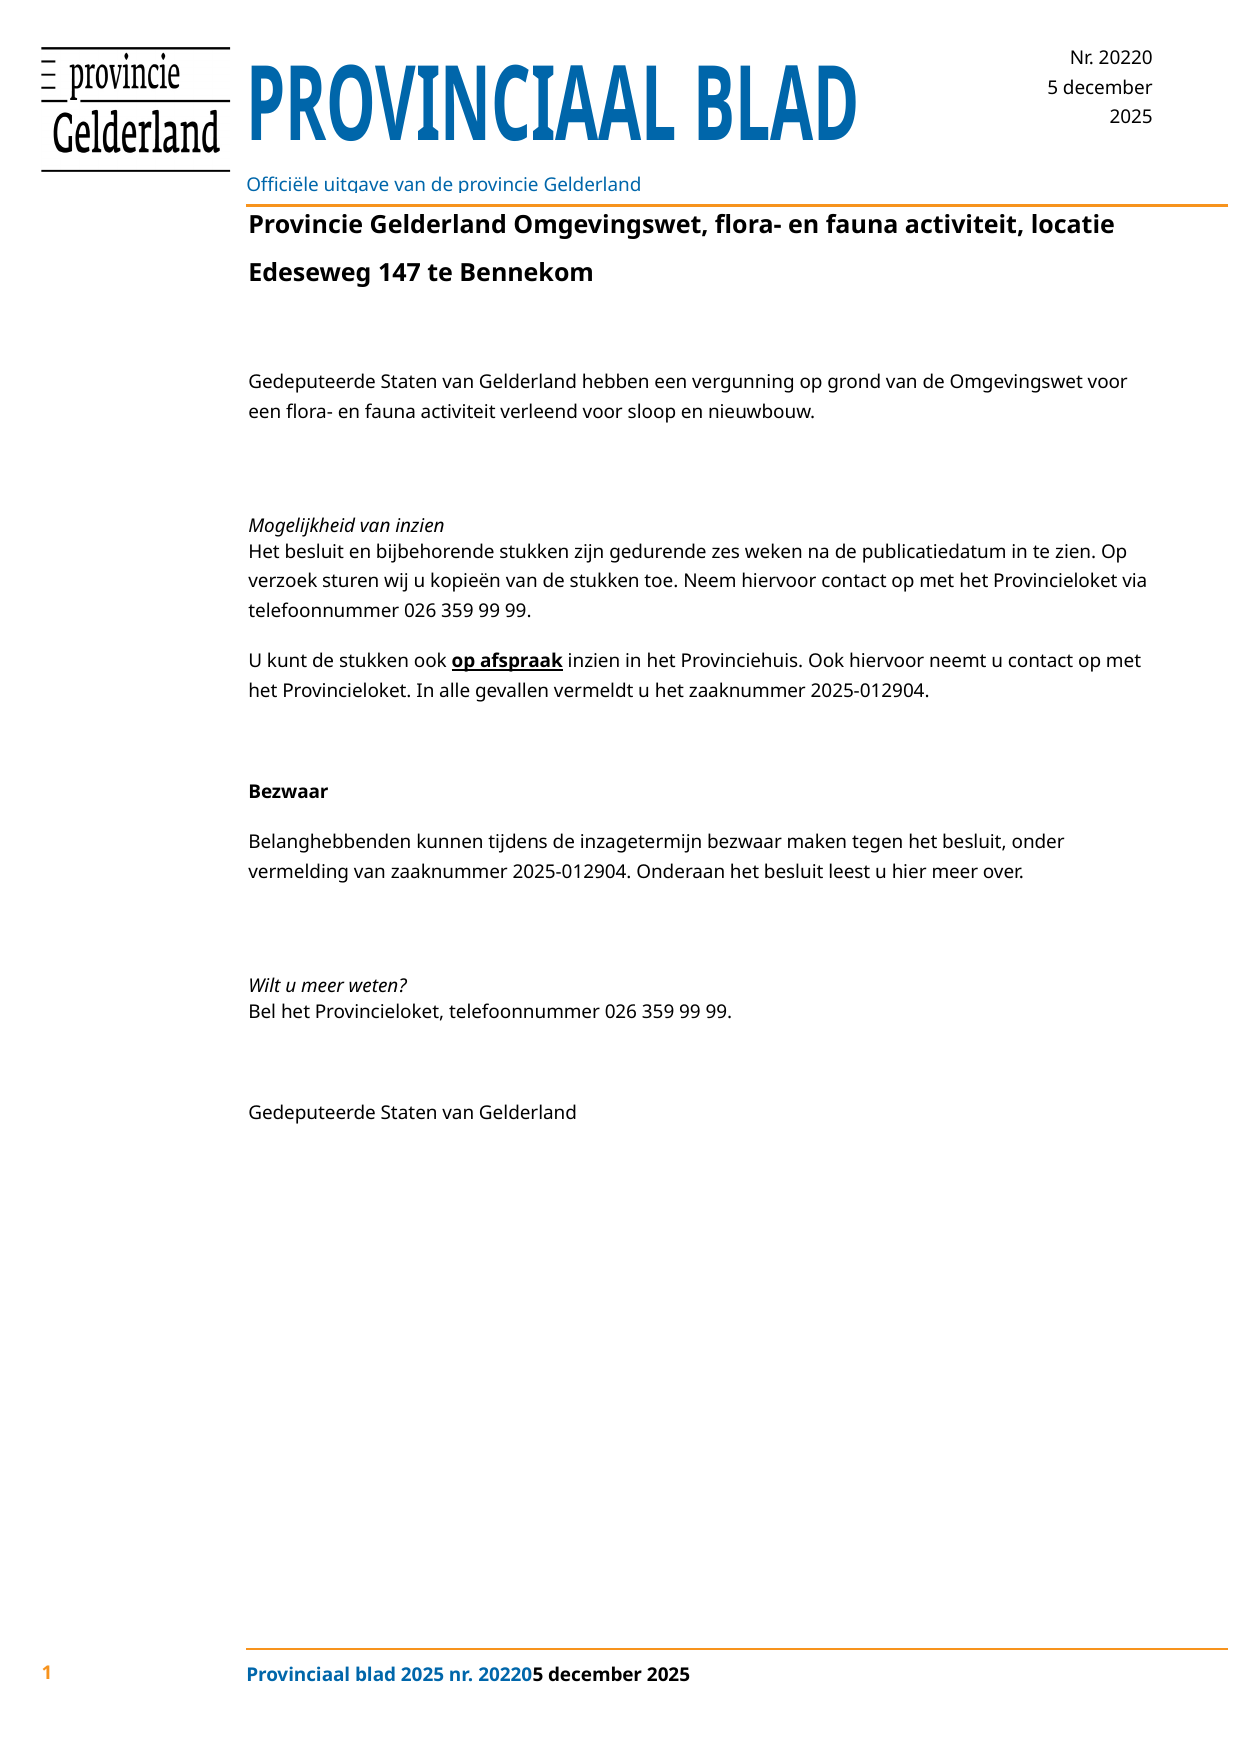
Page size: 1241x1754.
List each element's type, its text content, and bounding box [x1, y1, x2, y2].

text Bezwaar [248, 778, 1152, 804]
text Gedeputeerde Staten van Gelderland [248, 1099, 1152, 1125]
text U kunt de stukken ook op afspraak inzien in het Provinciehuis. Ook hiervoor neemt u contact op met het Provincieloket. In alle gevallen vermeldt u het zaaknummer 2025-012904. [248, 648, 1152, 703]
text Bel het Provincieloket, telefoonnummer 026 359 99 99. [248, 998, 1152, 1024]
text Mogelijkheid van inzien [248, 512, 1152, 538]
text Gedeputeerde Staten van Gelderland hebben een vergunning op grond van de Omgevingswet voor een flora- en fauna activiteit verleend voor sloop en nieuwbouw. [248, 368, 1152, 424]
text Het besluit en bijbehorende stukken zijn gedurende zes weken na de publicatiedatum in te zien. Op verzoek sturen wij u kopieën van de stukken toe. Neem hiervoor contact op met het Provincieloket via telefoonnummer 026 359 99 99. [248, 538, 1152, 623]
text Provincie Gelderland Omgevingswet, flora- en fauna activiteit, locatie Edeseweg 147 te Bennekom [248, 207, 1152, 288]
text Belanghebbenden kunnen tijdens de inzagetermijn bezwaar maken tegen het besluit, onder vermelding van zaaknummer 2025-012904. Onderaan het besluit leest u hier meer over. [248, 828, 1152, 884]
picture [41, 47, 231, 172]
text Wilt u meer weten? [248, 972, 1152, 998]
